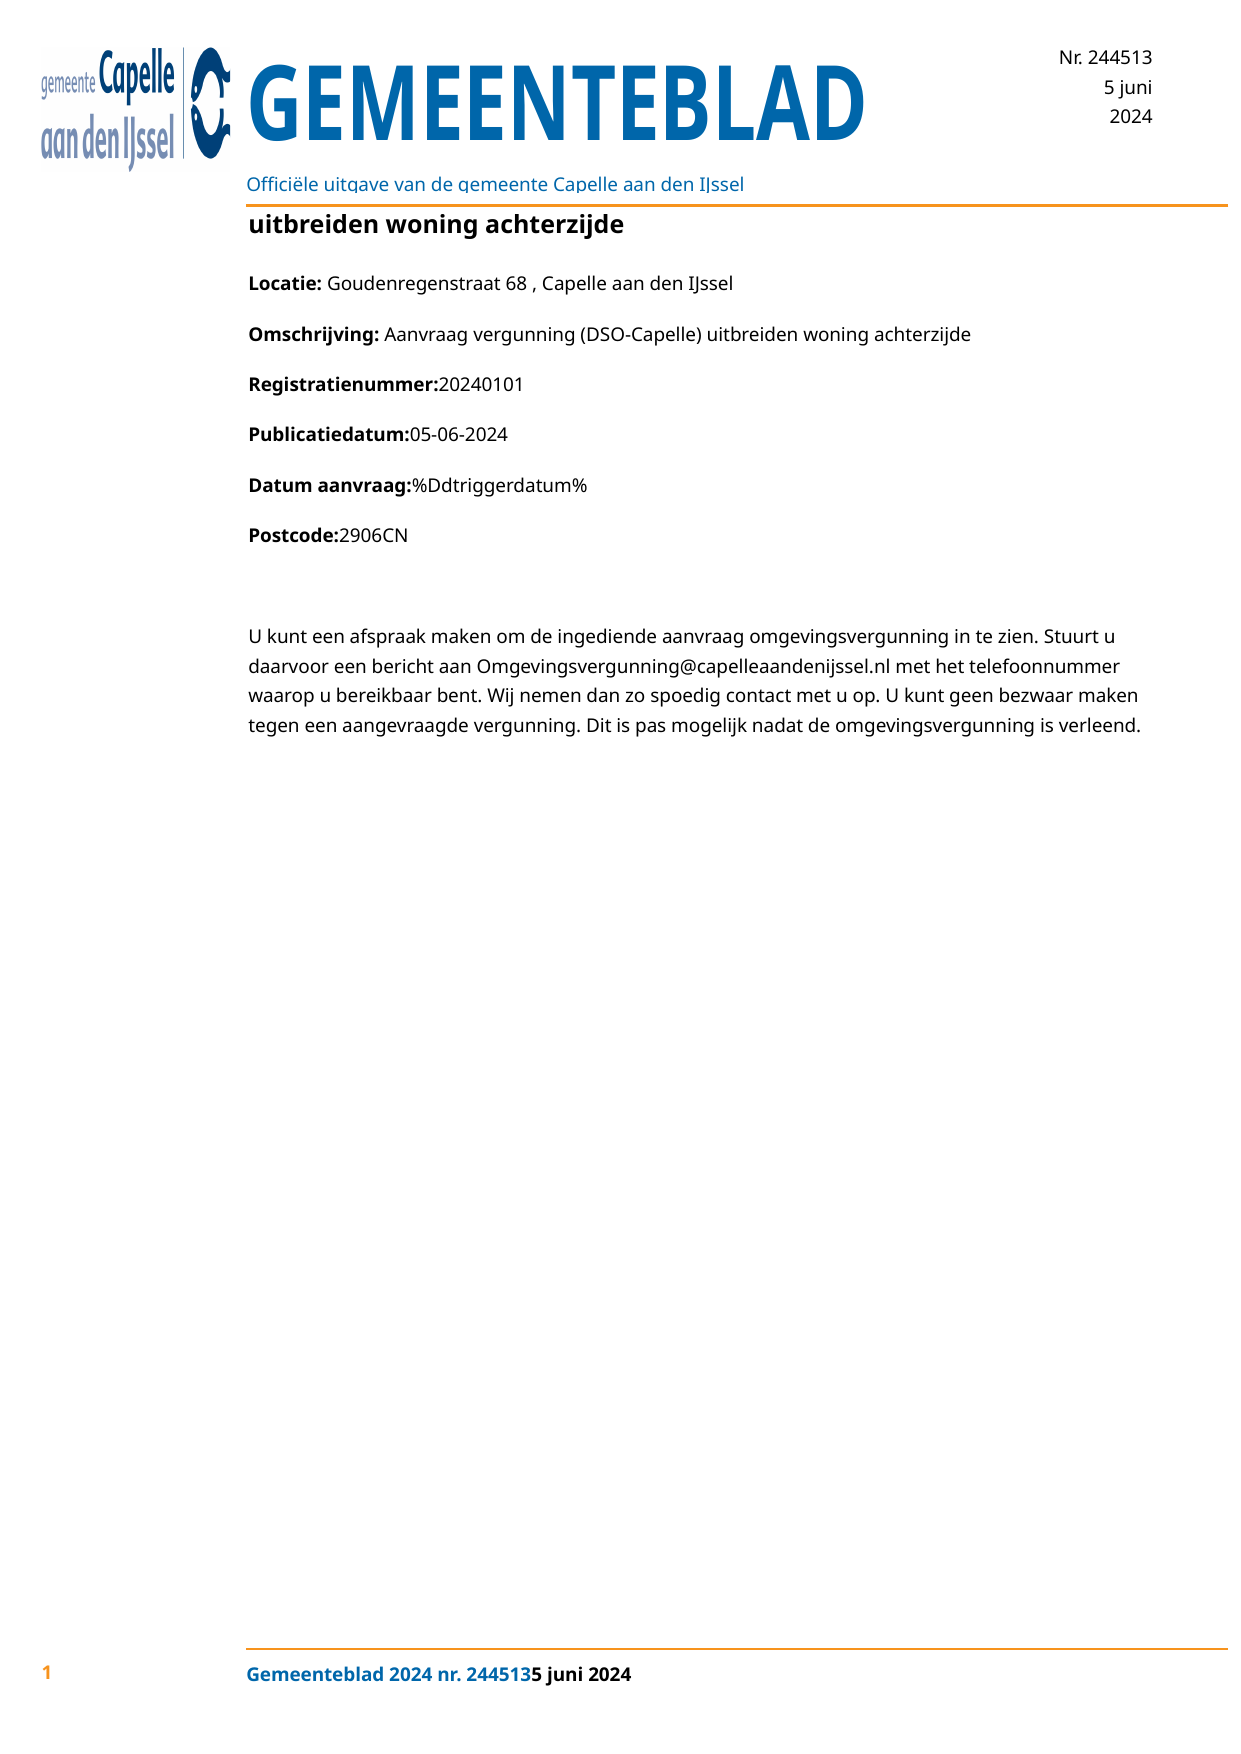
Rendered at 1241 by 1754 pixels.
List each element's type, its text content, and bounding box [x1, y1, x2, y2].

text U kunt een afspraak maken om de ingediende aanvraag omgevingsvergunning in te zien. Stuurt u daarvoor een bericht aan Omgevingsvergunning@capelleaandenijssel.nl met het telefoonnummer waarop u bereikbaar bent. Wij nemen dan zo spoedig contact met u op. U kunt geen bezwaar maken tegen een aangevraagde vergunning. Dit is pas mogelijk nadat de omgevingsvergunning is verleend. [248, 623, 1152, 738]
picture [41, 47, 231, 172]
text uitbreiden woning achterzijde [248, 207, 1152, 241]
text Omschrijving: Aanvraag vergunning (DSO-Capelle) uitbreiden woning achterzijde [248, 321, 1152, 346]
text Locatie: Goudenregenstraat 68 , Capelle aan den IJssel [248, 270, 1152, 296]
text Registratienummer:20240101 [248, 371, 1152, 397]
text Datum aanvraag:%Ddtriggerdatum% [248, 472, 1152, 498]
text Postcode:2906CN [248, 522, 1152, 548]
text Publicatiedatum:05-06-2024 [248, 422, 1152, 447]
